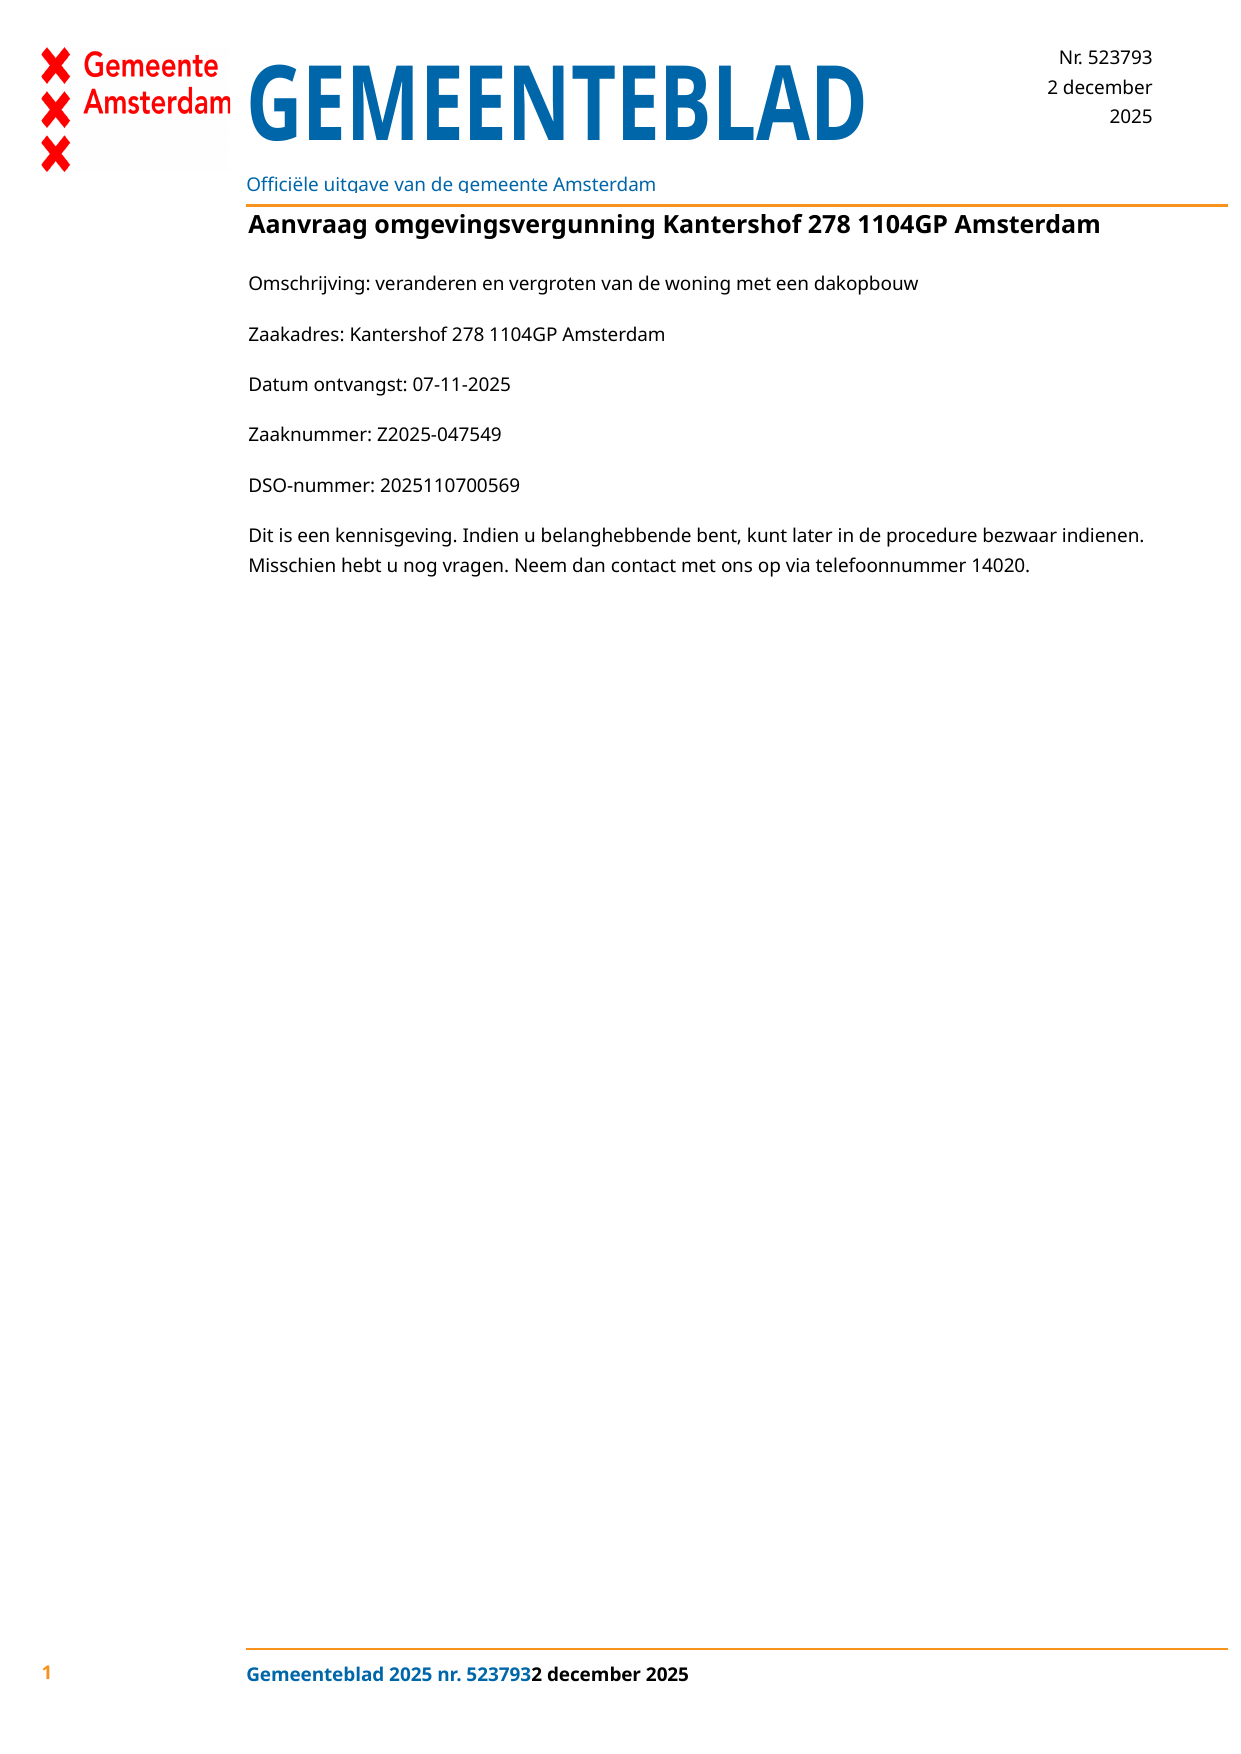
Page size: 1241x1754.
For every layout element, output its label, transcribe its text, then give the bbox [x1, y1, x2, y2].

text Datum ontvangst: 07-11-2025 [248, 371, 1152, 397]
text Zaaknummer: Z2025-047549 [248, 422, 1152, 447]
picture [41, 47, 231, 172]
text Aanvraag omgevingsvergunning Kantershof 278 1104GP Amsterdam [248, 207, 1152, 241]
text Zaakadres: Kantershof 278 1104GP Amsterdam [248, 321, 1152, 346]
text Omschrijving: veranderen en vergroten van de woning met een dakopbouw [248, 270, 1152, 296]
text Dit is een kennisgeving. Indien u belanghebbende bent, kunt later in de procedure bezwaar indienen. Misschien hebt u nog vragen. Neem dan contact met ons op via telefoonnummer 14020. [248, 522, 1152, 578]
text DSO-nummer: 2025110700569 [248, 472, 1152, 498]
